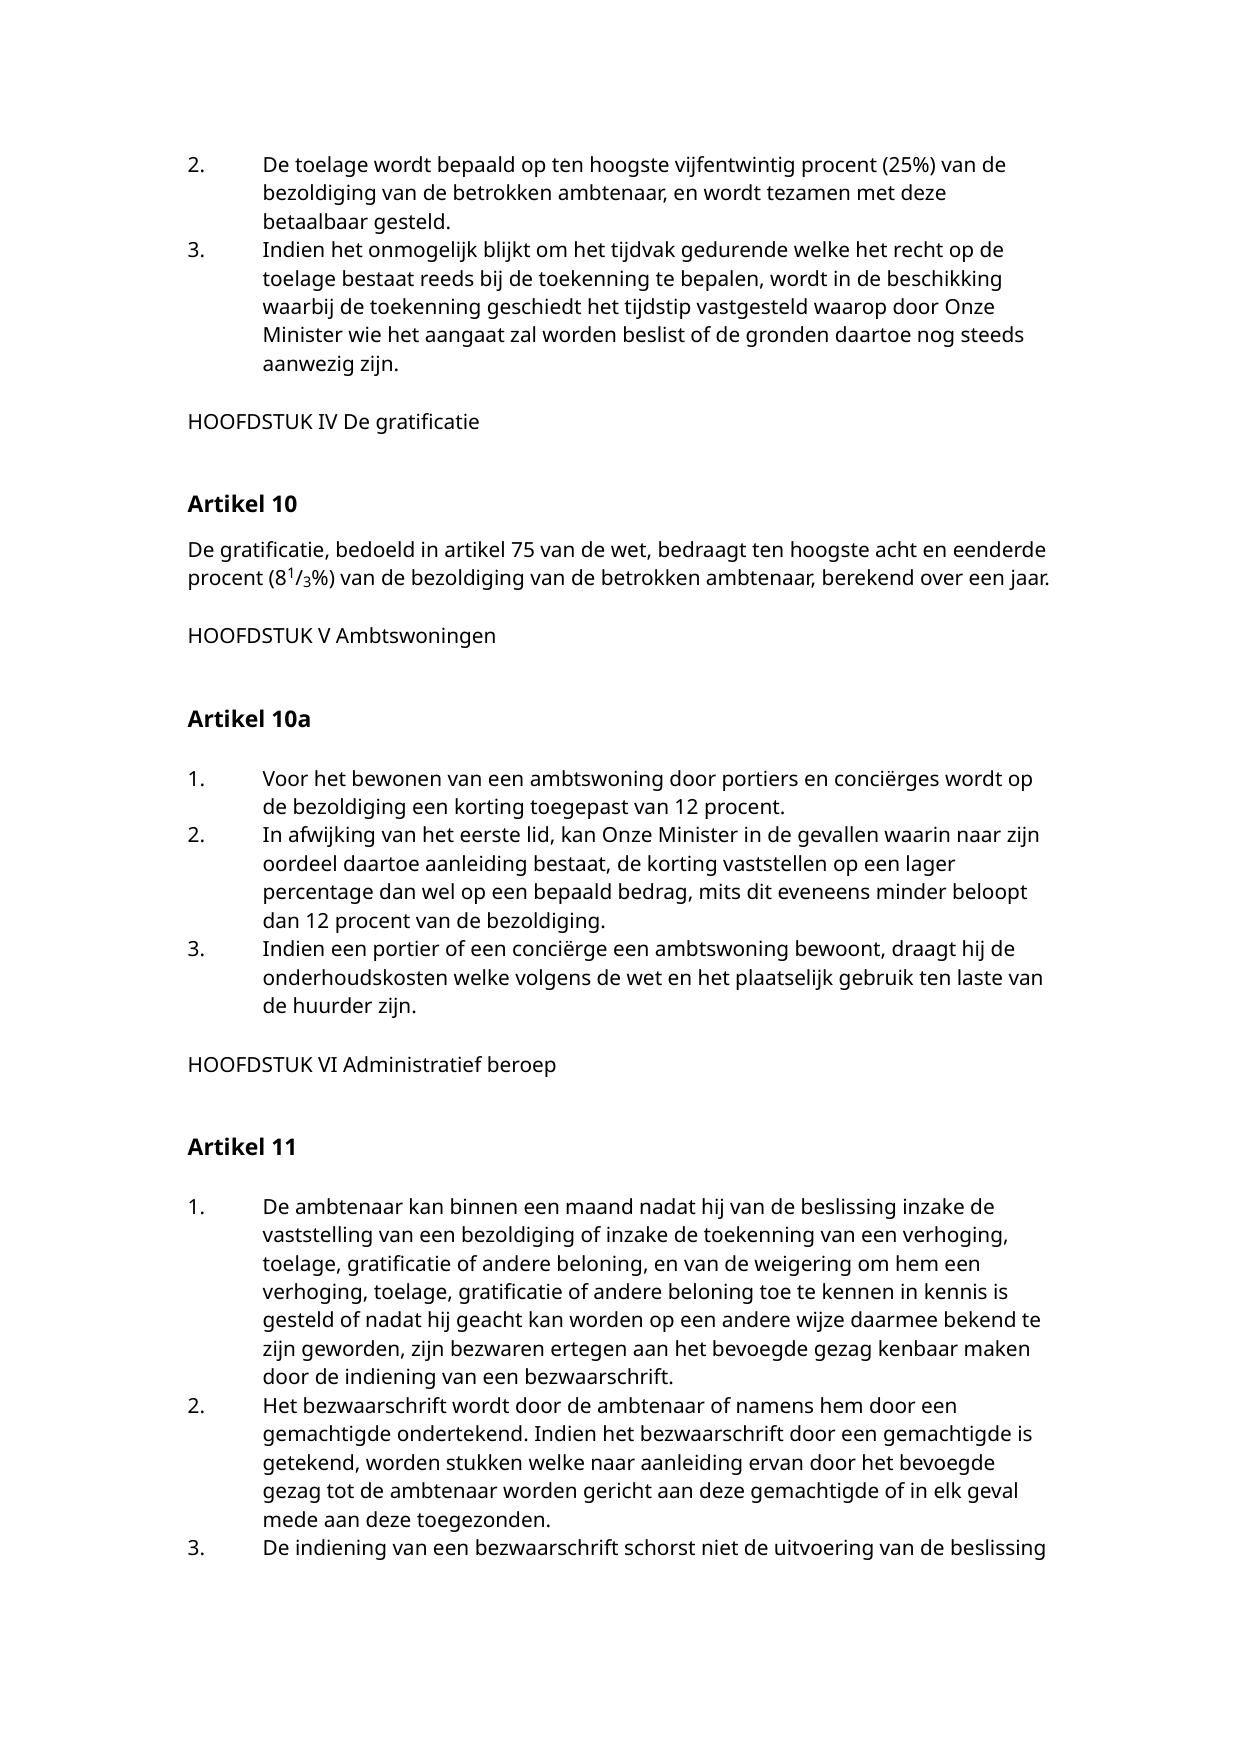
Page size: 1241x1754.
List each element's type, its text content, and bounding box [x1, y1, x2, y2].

subtitle HOOFDSTUK VI Administratief beroep [187, 1050, 1053, 1078]
text De gratificatie, bedoeld in artikel 75 van de wet, bedraagt ten hoogste acht en eenderde procent (81/3%) van de bezoldiging van de betrokken ambtenaar, berekend over een jaar. [187, 535, 1053, 592]
subtitle Artikel 10a [187, 702, 1053, 734]
list In afwijking van het eerste lid, kan Onze Minister in de gevallen waarin naar zijn oordeel daartoe aanleiding bestaat, de korting vaststellen op een lager percentage dan wel op een bepaald bedrag, mits dit eveneens minder beloopt dan 12 procent van de bezoldiging. [187, 821, 1053, 934]
list Voor het bewonen van een ambtswoning door portiers en conciërges wordt op de bezoldiging een korting toegepast van 12 procent. [187, 764, 1053, 821]
list De ambtenaar kan binnen een maand nadat hij van de beslissing inzake de vaststelling van een bezoldiging of inzake de toekenning van een verhoging, toelage, gratificatie of andere beloning, en van de weigering om hem een verhoging, toelage, gratificatie of andere beloning toe te kennen in kennis is gesteld of nadat hij geacht kan worden op een andere wijze daarmee bekend te zijn geworden, zijn bezwaren ertegen aan het bevoegde gezag kenbaar maken door de indiening van een bezwaarschrift. [187, 1192, 1053, 1391]
subtitle Artikel 11 [187, 1131, 1053, 1162]
subtitle HOOFDSTUK IV De gratificatie [187, 407, 1053, 436]
list De toelage wordt bepaald op ten hoogste vijfentwintig procent (25%) van de bezoldiging van de betrokken ambtenaar, en wordt tezamen met deze betaalbaar gesteld. [187, 150, 1053, 235]
list De indiening van een bezwaarschrift schorst niet de uitvoering van de beslissing [187, 1533, 1053, 1562]
subtitle Artikel 10 [187, 488, 1053, 520]
list Het bezwaarschrift wordt door de ambtenaar of namens hem door een gemachtigde ondertekend. Indien het bezwaarschrift door een gemachtigde is getekend, worden stukken welke naar aanleiding ervan door het bevoegde gezag tot de ambtenaar worden gericht aan deze gemachtigde of in elk geval mede aan deze toegezonden. [187, 1391, 1053, 1533]
subtitle HOOFDSTUK V Ambtswoningen [187, 622, 1053, 650]
list Indien het onmogelijk blijkt om het tijdvak gedurende welke het recht op de toelage bestaat reeds bij de toekenning te bepalen, wordt in de beschikking waarbij de toekenning geschiedt het tijdstip vastgesteld waarop door Onze Minister wie het aangaat zal worden beslist of de gronden daartoe nog steeds aanwezig zijn. [187, 235, 1053, 377]
list Indien een portier of een conciërge een ambtswoning bewoont, draagt hij de onderhoudskosten welke volgens de wet en het plaatselijk gebruik ten laste van de huurder zijn. [187, 934, 1053, 1020]
